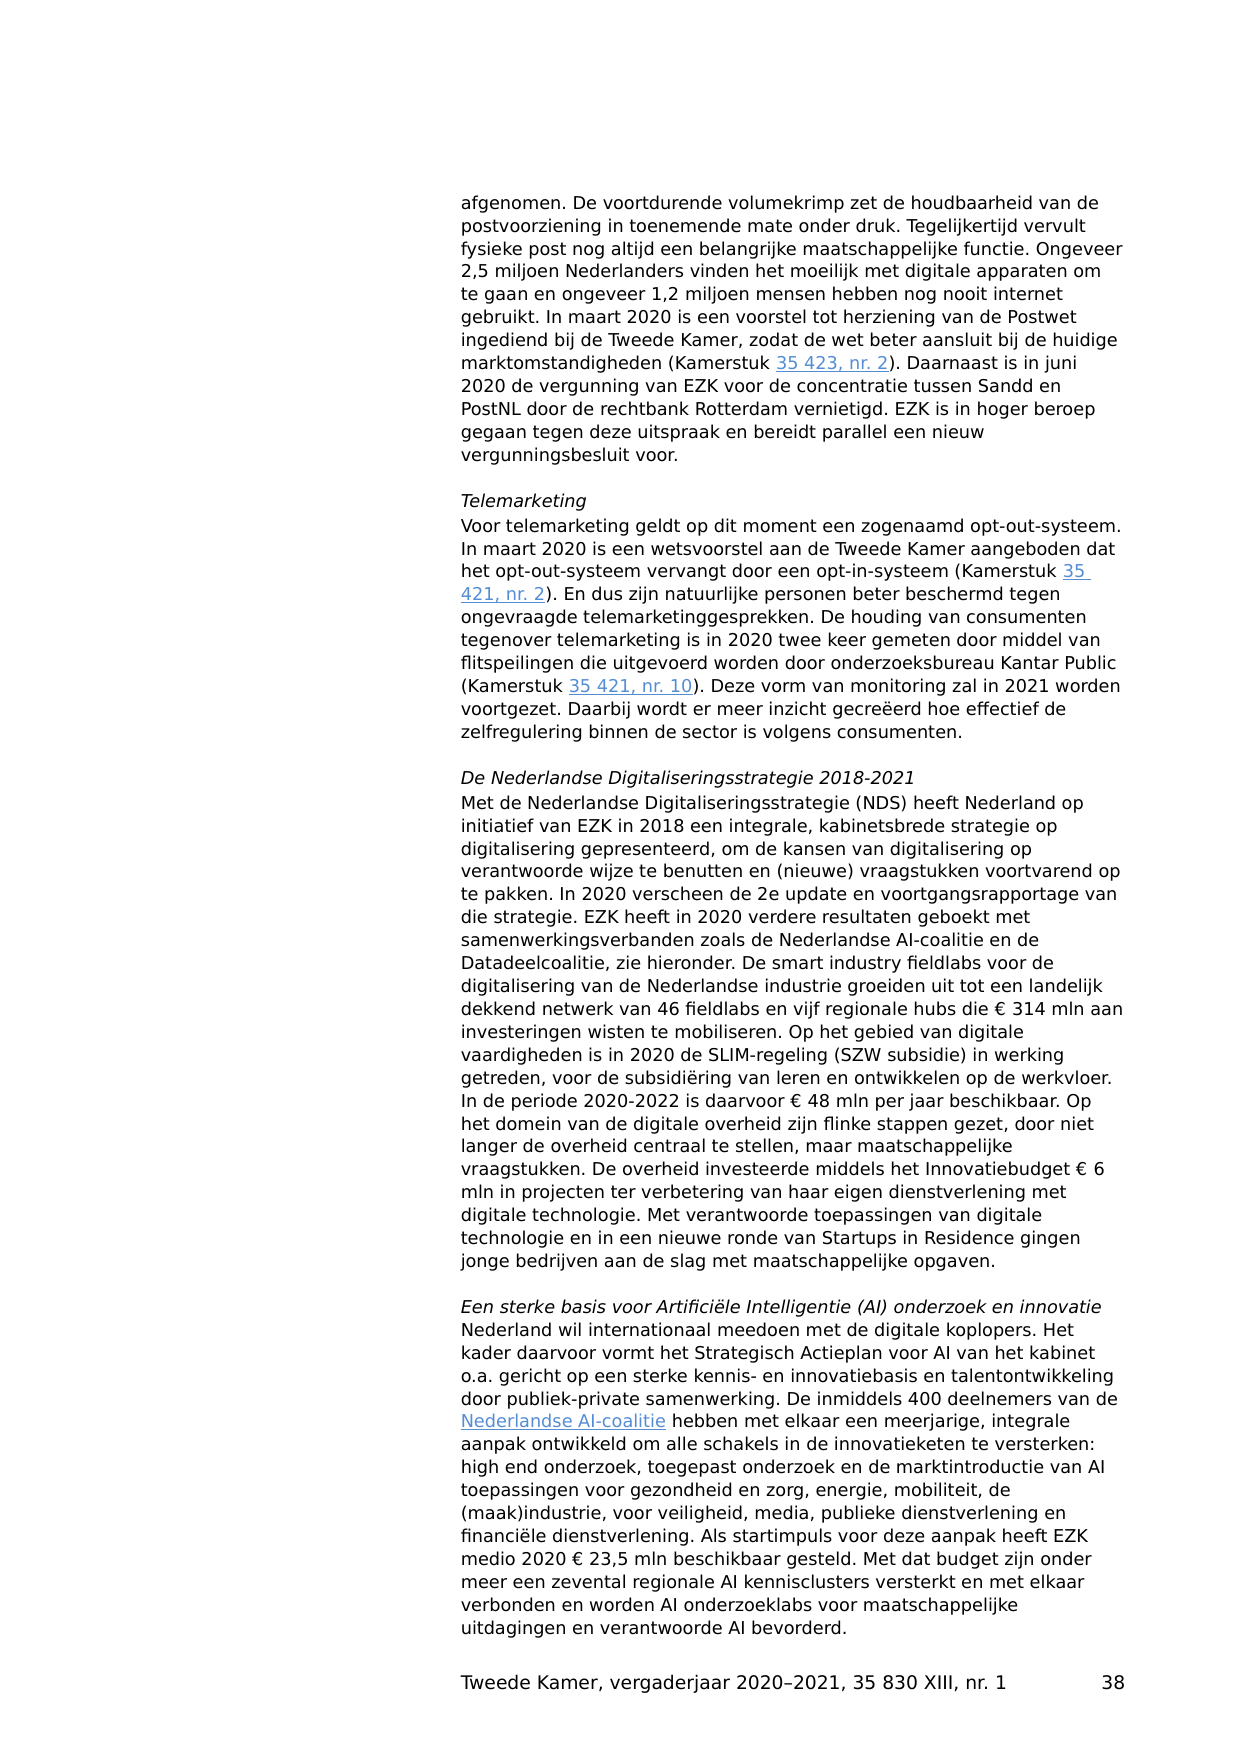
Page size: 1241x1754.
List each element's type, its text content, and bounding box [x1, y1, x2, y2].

text Met de Nederlandse Digitaliseringsstrategie (NDS) heeft Nederland op initiatief van EZK in 2018 een integrale, kabinetsbrede strategie op digitalisering gepresenteerd, om de kansen van digitalisering op verantwoorde wijze te benutten en (nieuwe) vraagstukken voortvarend op te pakken. In 2020 verscheen de 2e update en voortgangsrapportage van die strategie. EZK heeft in 2020 verdere resultaten geboekt met samenwerkingsverbanden zoals de Nederlandse AI-coalitie en de Datadeelcoalitie, zie hieronder. De smart industry fieldlabs voor de digitalisering van de Nederlandse industrie groeiden uit tot een landelijk dekkend netwerk van 46 fieldlabs en vijf regionale hubs die € 314 mln aan investeringen wisten te mobiliseren. Op het gebied van digitale vaardigheden is in 2020 de SLIM-regeling (SZW subsidie) in werking getreden, voor de subsidiëring van leren en ontwikkelen op de werkvloer. In de periode 2020-2022 is daarvoor € 48 mln per jaar beschikbaar. Op het domein van de digitale overheid zijn flinke stappen gezet, door niet langer de overheid centraal te stellen, maar maatschappelijke vraagstukken. De overheid investeerde middels het Innovatiebudget € 6 mln in projecten ter verbetering van haar eigen dienstverlening met digitale technologie. Met verantwoorde toepassingen van digitale technologie en in een nieuwe ronde van Startups in Residence gingen jonge bedrijven aan de slag met maatschappelijke opgaven. [461, 791, 1125, 1272]
text Een sterke basis voor Artificiële Intelligentie (AI) onderzoek en innovatie Nederland wil internationaal meedoen met de digitale koplopers. Het kader daarvoor vormt het Strategisch Actieplan voor AI van het kabinet o.a. gericht op een sterke kennis- en innovatiebasis en talentontwikkeling door publiek-private samenwerking. De inmiddels 400 deelnemers van de Nederlandse AI-coalitie hebben met elkaar een meerjarige, integrale aanpak ontwikkeld om alle schakels in de innovatieketen te versterken: high end onderzoek, toegepast onderzoek en de marktintroductie van AI toepassingen voor gezondheid en zorg, energie, mobiliteit, de (maak)industrie, voor veiligheid, media, publieke dienstverlening en financiële dienstverlening. Als startimpuls voor deze aanpak heeft EZK medio 2020 € 23,5 mln beschikbaar gesteld. Met dat budget zijn onder meer een zevental regionale AI kennisclusters versterkt en met elkaar verbonden en worden AI onderzoeklabs voor maatschappelijke uitdagingen en verantwoorde AI bevorderd. [461, 1295, 1125, 1639]
text Telemarketing [461, 489, 1125, 512]
text De Nederlandse Digitaliseringsstrategie 2018-2021 [461, 766, 1125, 789]
text Voor telemarketing geldt op dit moment een zogenaamd opt-out-systeem. In maart 2020 is een wetsvoorstel aan de Tweede Kamer aangeboden dat het opt-out-systeem vervangt door een opt-in-systeem (Kamerstuk 35 421, nr. 2). En dus zijn natuurlijke personen beter beschermd tegen ongevraagde telemarketinggesprekken. De houding van consumenten tegenover telemarketing is in 2020 twee keer gemeten door middel van flitspeilingen die uitgevoerd worden door onderzoeksbureau Kantar Public (Kamerstuk 35 421, nr. 10). Deze vorm van monitoring zal in 2021 worden voortgezet. Daarbij wordt er meer inzicht gecreëerd hoe effectief de zelfregulering binnen de sector is volgens consumenten. [461, 514, 1125, 743]
text afgenomen. De voortdurende volumekrimp zet de houdbaarheid van de postvoorziening in toenemende mate onder druk. Tegelijkertijd vervult fysieke post nog altijd een belangrijke maatschappelijke functie. Ongeveer 2,5 miljoen Nederlanders vinden het moeilijk met digitale apparaten om te gaan en ongeveer 1,2 miljoen mensen hebben nog nooit internet gebruikt. In maart 2020 is een voorstel tot herziening van de Postwet ingediend bij de Tweede Kamer, zodat de wet beter aansluit bij de huidige marktomstandigheden (Kamerstuk 35 423, nr. 2). Daarnaast is in juni 2020 de vergunning van EZK voor de concentratie tussen Sandd en PostNL door de rechtbank Rotterdam vernietigd. EZK is in hoger beroep gegaan tegen deze uitspraak en bereidt parallel een nieuw vergunningsbesluit voor. [461, 191, 1125, 466]
